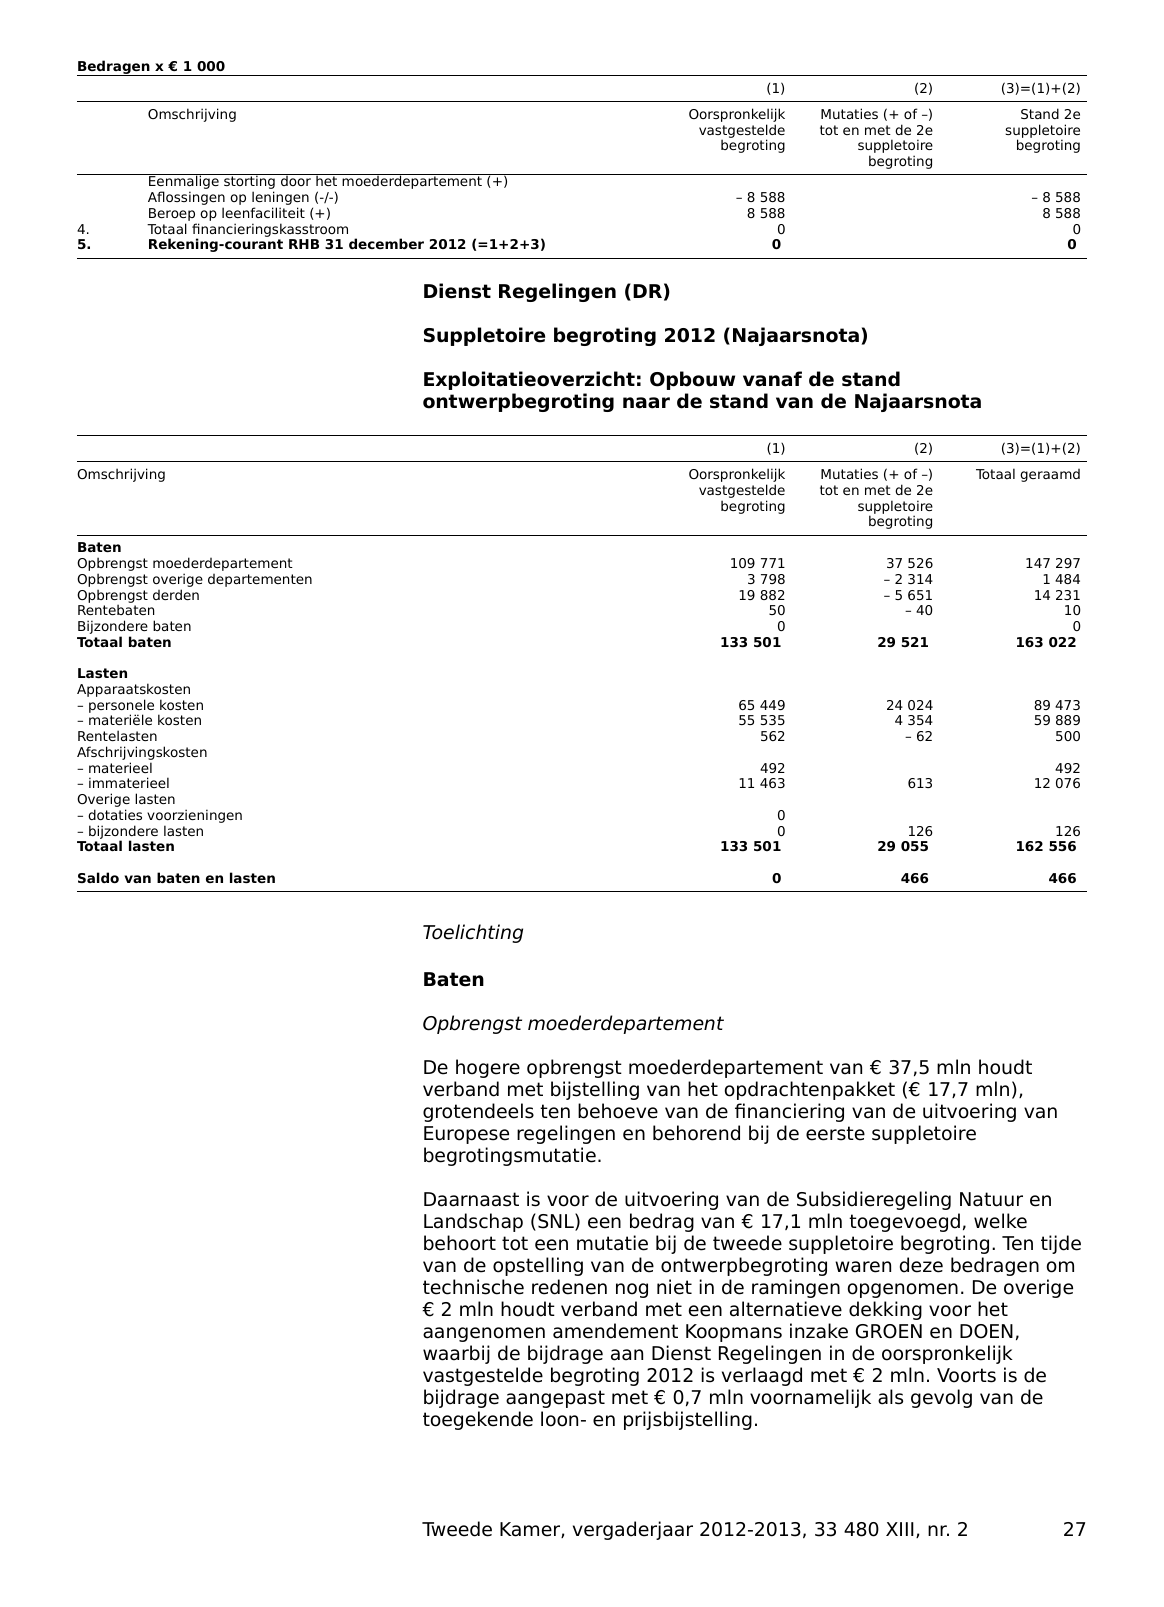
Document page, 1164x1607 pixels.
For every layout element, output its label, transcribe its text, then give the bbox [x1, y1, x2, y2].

table_cell [939, 855, 1087, 871]
table_cell 162 556 [939, 839, 1087, 855]
table_cell [791, 650, 939, 666]
table_cell 163 022 [939, 635, 1087, 650]
table_cell 147 297 [939, 556, 1087, 572]
table_cell Overige lasten [77, 792, 644, 808]
table_cell Aflossingen op leningen (-/-) [142, 190, 644, 206]
table_cell Lasten [77, 666, 644, 682]
table_cell [791, 619, 939, 634]
table_cell Opbrengst moederdepartement [77, 556, 644, 572]
table_cell 0 [644, 808, 791, 823]
table_cell Apparaatskosten [77, 682, 644, 697]
table_cell [77, 650, 644, 666]
table_cell – 5 651 [791, 588, 939, 603]
table_cell – immaterieel [77, 776, 644, 792]
table_cell 4. [77, 221, 142, 237]
table_header [77, 436, 644, 461]
subtitle Opbrengst moederdepartement [422, 1013, 1087, 1035]
table_cell [791, 206, 939, 221]
table_cell Omschrijving [77, 462, 644, 534]
table_cell – 8 588 [939, 190, 1087, 206]
table_cell 55 535 [644, 713, 791, 729]
text De hogere opbrengst moederdepartement van € 37,5 mln houdt verband met bijstelling van het opdrachtenpakket (€ 17,7 mln), grotendeels ten behoeve van de financiering van de uitvoering van Europese regelingen en behorend bij de eerste suppletoire begrotingsmutatie. [422, 1057, 1087, 1167]
table_cell Eenmalige storting door het moederdepartement (+) [142, 175, 644, 190]
table_cell 50 [644, 603, 791, 619]
table_cell – dotaties voorzieningen [77, 808, 644, 823]
table_cell Mutaties (+ of –) tot en met de 2e suppletoire begroting [791, 462, 939, 534]
subtitle Toelichting [422, 922, 1087, 944]
table_cell [939, 745, 1087, 760]
table_cell 0 [939, 237, 1087, 258]
table_cell 5. [77, 237, 142, 258]
table_cell [77, 206, 142, 221]
table_cell Beroep op leenfaciliteit (+) [142, 206, 644, 221]
table_cell 0 [644, 823, 791, 839]
table_cell 500 [939, 729, 1087, 745]
table_cell Rentebaten [77, 603, 644, 619]
table_cell 492 [939, 760, 1087, 776]
table_cell Baten [77, 536, 644, 556]
table_cell 12 076 [939, 776, 1087, 792]
table_cell [791, 682, 939, 697]
table_cell 0 [644, 619, 791, 634]
table_cell Oorspronkelijk vastgestelde begroting [644, 462, 791, 534]
table_cell [791, 666, 939, 682]
table_cell [791, 808, 939, 823]
table_cell 8 588 [939, 206, 1087, 221]
table_cell Saldo van baten en lasten [77, 871, 644, 891]
table_cell [644, 792, 791, 808]
table_cell [77, 175, 142, 190]
table_cell [791, 190, 939, 206]
table_cell (2) [791, 76, 939, 101]
table_cell – 62 [791, 729, 939, 745]
table_cell [791, 792, 939, 808]
table_cell Opbrengst overige departementen [77, 572, 644, 587]
table_cell [939, 792, 1087, 808]
table_cell 126 [939, 823, 1087, 839]
table_cell 0 [644, 221, 791, 237]
table_cell [77, 76, 142, 101]
table_cell [939, 666, 1087, 682]
table_cell [791, 237, 939, 258]
table_cell – bijzondere lasten [77, 823, 644, 839]
table_cell 0 [644, 237, 791, 258]
table_header (3)=(1)+(2) [939, 436, 1087, 461]
table_cell [791, 745, 939, 760]
table_cell Oorspronkelijk vastgestelde begroting [644, 102, 791, 174]
table_cell [791, 221, 939, 237]
table_cell 8 588 [644, 206, 791, 221]
table_cell – 8 588 [644, 190, 791, 206]
table_cell – 40 [791, 603, 939, 619]
subtitle Baten [422, 969, 1087, 991]
table_cell 1 484 [939, 572, 1087, 587]
table_cell [644, 682, 791, 697]
table_cell [939, 175, 1087, 190]
table_cell 133 501 [644, 635, 791, 650]
table_cell [791, 760, 939, 776]
table_cell 19 882 [644, 588, 791, 603]
subtitle Dienst Regelingen (DR) [422, 281, 1087, 303]
table_cell Rentelasten [77, 729, 644, 745]
table_cell Totaal financieringskasstroom [142, 221, 644, 237]
table_cell 0 [644, 871, 791, 891]
table_cell 29 521 [791, 635, 939, 650]
table_cell 0 [939, 221, 1087, 237]
table_cell [644, 536, 791, 556]
table_cell (1) [644, 76, 791, 101]
table_cell 59 889 [939, 713, 1087, 729]
table_cell [77, 190, 142, 206]
table_cell – materiële kosten [77, 713, 644, 729]
subtitle Suppletoire begroting 2012 (Najaarsnota) [422, 325, 1087, 347]
table_cell 133 501 [644, 839, 791, 855]
table_cell 3 798 [644, 572, 791, 587]
table_cell Rekening-courant RHB 31 december 2012 (=1+2+3) [142, 237, 644, 258]
table_cell 37 526 [791, 556, 939, 572]
table_cell [939, 808, 1087, 823]
table_cell [791, 855, 939, 871]
table_cell 10 [939, 603, 1087, 619]
table_cell 24 024 [791, 698, 939, 713]
table_cell Totaal geraamd [939, 462, 1087, 534]
table_cell [939, 650, 1087, 666]
table_cell – materieel [77, 760, 644, 776]
table_header Bedragen x € 1 000 [77, 59, 1087, 75]
table_cell 0 [939, 619, 1087, 634]
table_cell 4 354 [791, 713, 939, 729]
table_cell 126 [791, 823, 939, 839]
table_cell 466 [791, 871, 939, 891]
table_cell (3)=(1)+(2) [939, 76, 1087, 101]
table_cell [142, 76, 644, 101]
table_cell – 2 314 [791, 572, 939, 587]
table_cell Totaal baten [77, 635, 644, 650]
table_cell Afschrijvingskosten [77, 745, 644, 760]
subtitle Exploitatieoverzicht: Opbouw vanaf de stand ontwerpbegroting naar de stand van de Najaarsnota [422, 369, 1087, 413]
table_cell [644, 175, 791, 190]
table_cell [77, 855, 644, 871]
table_cell 11 463 [644, 776, 791, 792]
table_cell 109 771 [644, 556, 791, 572]
table_cell [644, 745, 791, 760]
table_cell [791, 175, 939, 190]
table_cell [77, 102, 142, 174]
table_cell [939, 536, 1087, 556]
table_cell [644, 855, 791, 871]
table_cell Omschrijving [142, 102, 644, 174]
table_cell [644, 666, 791, 682]
table_cell Totaal lasten [77, 839, 644, 855]
table_cell Mutaties (+ of –) tot en met de 2e suppletoire begroting [791, 102, 939, 174]
text Daarnaast is voor de uitvoering van de Subsidieregeling Natuur en Landschap (SNL) een bedrag van € 17,1 mln toegevoegd, welke behoort tot een mutatie bij de tweede suppletoire begroting. Ten tijde van de opstelling van de ontwerpbegroting waren deze bedragen om technische redenen nog niet in de ramingen opgenomen. De overige € 2 mln houdt verband met een alternatieve dekking voor het aangenomen amendement Koopmans inzake GROEN en DOEN, waarbij de bijdrage aan Dienst Regelingen in de oorspronkelijk vastgestelde begroting 2012 is verlaagd met € 2 mln. Voorts is de bijdrage aangepast met € 0,7 mln voornamelijk als gevolg van de toegekende loon- en prijsbijstelling. [422, 1189, 1087, 1431]
table_cell 492 [644, 760, 791, 776]
table_cell Bijzondere baten [77, 619, 644, 634]
table_cell 562 [644, 729, 791, 745]
table_header (2) [791, 436, 939, 461]
table_cell Opbrengst derden [77, 588, 644, 603]
table_cell – personele kosten [77, 698, 644, 713]
table_cell 14 231 [939, 588, 1087, 603]
table_header (1) [644, 436, 791, 461]
table_cell [791, 536, 939, 556]
table_cell Stand 2e suppletoire begroting [939, 102, 1087, 174]
table_cell [644, 650, 791, 666]
table_cell 65 449 [644, 698, 791, 713]
table_cell 29 055 [791, 839, 939, 855]
table_cell [939, 682, 1087, 697]
table_cell 466 [939, 871, 1087, 891]
table_cell 613 [791, 776, 939, 792]
table_cell 89 473 [939, 698, 1087, 713]
